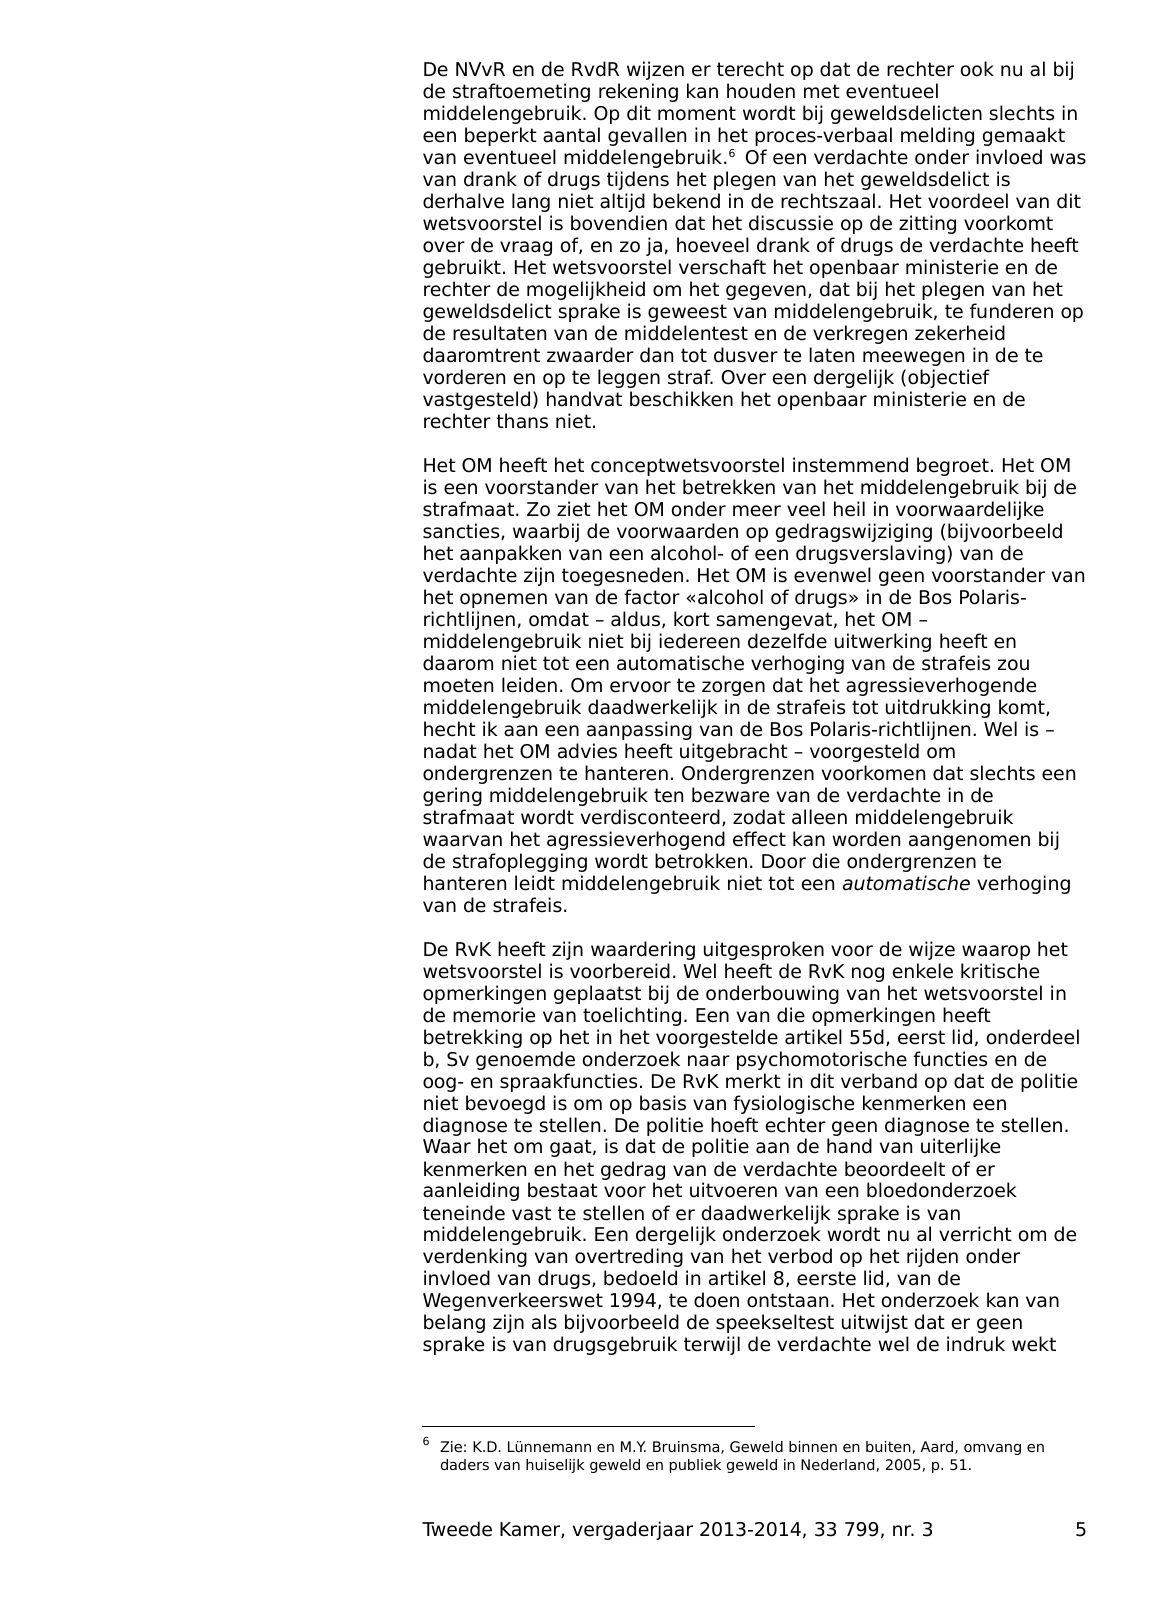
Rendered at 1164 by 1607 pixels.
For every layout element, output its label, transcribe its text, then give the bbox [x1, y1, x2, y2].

text Zie: K.D. Lünnemann en M.Y. Bruinsma, Geweld binnen en buiten, Aard, omvang en daders van huiselijk geweld en publiek geweld in Nederland, 2005, p. 51. [422, 1435, 1087, 1474]
text Het OM heeft het conceptwetsvoorstel instemmend begroet. Het OM is een voorstander van het betrekken van het middelengebruik bij de strafmaat. Zo ziet het OM onder meer veel heil in voorwaardelijke sancties, waarbij de voorwaarden op gedragswijziging (bijvoorbeeld het aanpakken van een alcohol- of een drugsverslaving) van de verdachte zijn toegesneden. Het OM is evenwel geen voorstander van het opnemen van de factor «alcohol of drugs» in de Bos Polaris-richtlijnen, omdat – aldus, kort samengevat, het OM – middelengebruik niet bij iedereen dezelfde uitwerking heeft en daarom niet tot een automatische verhoging van de strafeis zou moeten leiden. Om ervoor te zorgen dat het agressieverhogende middelengebruik daadwerkelijk in de strafeis tot uitdrukking komt, hecht ik aan een aanpassing van de Bos Polaris-richtlijnen. Wel is – nadat het OM advies heeft uitgebracht – voorgesteld om ondergrenzen te hanteren. Ondergrenzen voorkomen dat slechts een gering middelengebruik ten bezware van de verdachte in de strafmaat wordt verdisconteerd, zodat alleen middelengebruik waarvan het agressieverhogend effect kan worden aangenomen bij de strafoplegging wordt betrokken. Door die ondergrenzen te hanteren leidt middelengebruik niet tot een automatische verhoging van de strafeis. [422, 455, 1087, 916]
text De RvK heeft zijn waardering uitgesproken voor de wijze waarop het wetsvoorstel is voorbereid. Wel heeft de RvK nog enkele kritische opmerkingen geplaatst bij de onderbouwing van het wetsvoorstel in de memorie van toelichting. Een van die opmerkingen heeft betrekking op het in het voorgestelde artikel 55d, eerst lid, onderdeel b, Sv genoemde onderzoek naar psychomotorische functies en de oog- en spraakfuncties. De RvK merkt in dit verband op dat de politie niet bevoegd is om op basis van fysiologische kenmerken een diagnose te stellen. De politie hoeft echter geen diagnose te stellen. Waar het om gaat, is dat de politie aan de hand van uiterlijke kenmerken en het gedrag van de verdachte beoordeelt of er aanleiding bestaat voor het uitvoeren van een bloedonderzoek teneinde vast te stellen of er daadwerkelijk sprake is van middelengebruik. Een dergelijk onderzoek wordt nu al verricht om de verdenking van overtreding van het verbod op het rijden onder invloed van drugs, bedoeld in artikel 8, eerste lid, van de Wegenverkeerswet 1994, te doen ontstaan. Het onderzoek kan van belang zijn als bijvoorbeeld de speekseltest uitwijst dat er geen sprake is van drugsgebruik terwijl de verdachte wel de indruk wekt [422, 939, 1087, 1356]
text De NVvR en de RvdR wijzen er terecht op dat de rechter ook nu al bij de straftoemeting rekening kan houden met eventueel middelengebruik. Op dit moment wordt bij geweldsdelicten slechts in een beperkt aantal gevallen in het proces-verbaal melding gemaakt van eventueel middelengebruik. Of een verdachte onder invloed was van drank of drugs tijdens het plegen van het geweldsdelict is derhalve lang niet altijd bekend in de rechtszaal. Het voordeel van dit wetsvoorstel is bovendien dat het discussie op de zitting voorkomt over de vraag of, en zo ja, hoeveel drank of drugs de verdachte heeft gebruikt. Het wetsvoorstel verschaft het openbaar ministerie en de rechter de mogelijkheid om het gegeven, dat bij het plegen van het geweldsdelict sprake is geweest van middelengebruik, te funderen op de resultaten van de middelentest en de verkregen zekerheid daaromtrent zwaarder dan tot dusver te laten meewegen in de te vorderen en op te leggen straf. Over een dergelijk (objectief vastgesteld) handvat beschikken het openbaar ministerie en de rechter thans niet. [422, 59, 1087, 433]
